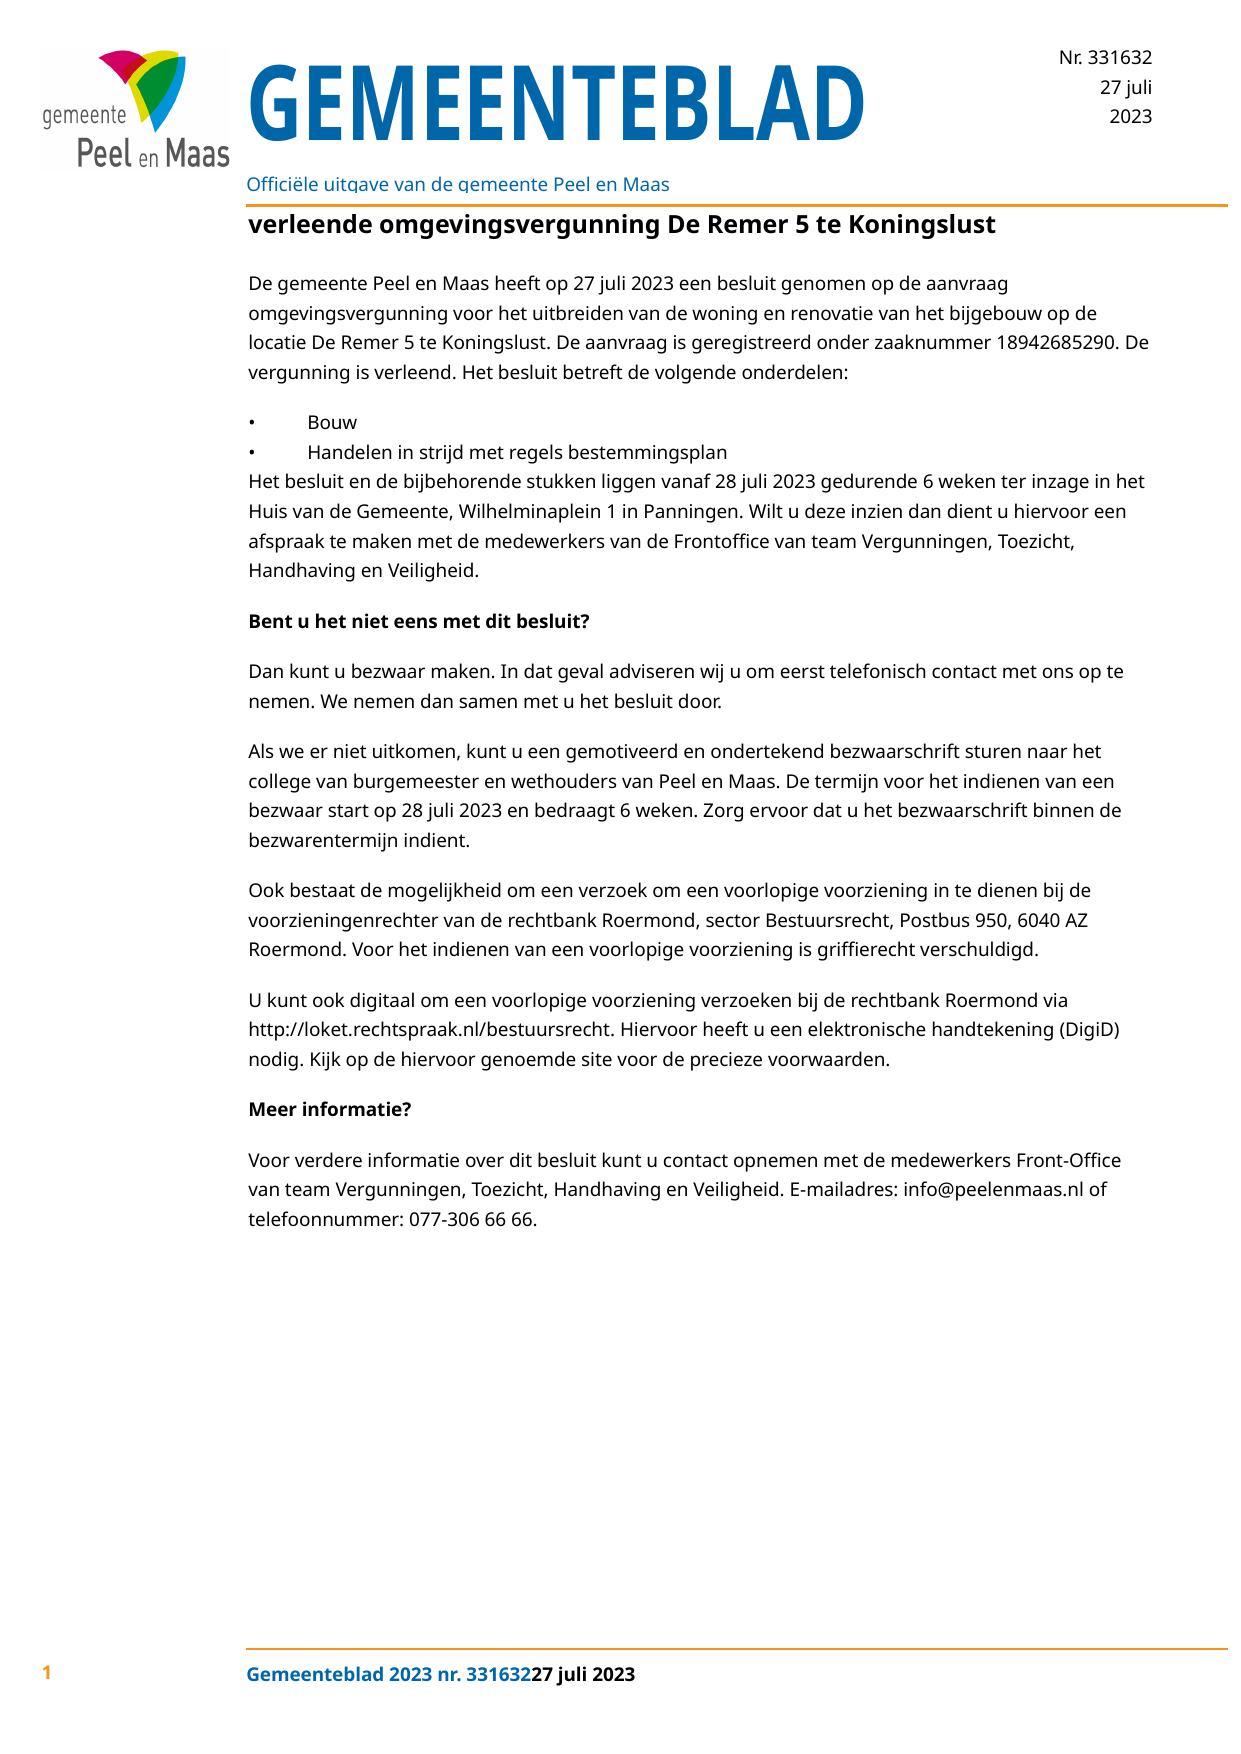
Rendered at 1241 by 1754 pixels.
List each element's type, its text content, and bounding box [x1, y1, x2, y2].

list Bouw [248, 409, 1152, 435]
picture [41, 47, 231, 172]
text De gemeente Peel en Maas heeft op 27 juli 2023 een besluit genomen op de aanvraag omgevingsvergunning voor het uitbreiden van de woning en renovatie van het bijgebouw op de locatie De Remer 5 te Koningslust. De aanvraag is geregistreerd onder zaaknummer 18942685290. De vergunning is verleend. Het besluit betreft de volgende onderdelen: [248, 270, 1152, 385]
text Ook bestaat de mogelijkheid om een verzoek om een voorlopige voorziening in te dienen bij de voorzieningenrechter van de rechtbank Roermond, sector Bestuursrecht, Postbus 950, 6040 AZ Roermond. Voor het indienen van een voorlopige voorziening is griffierecht verschuldigd. [248, 877, 1152, 962]
text Bent u het niet eens met dit besluit? [248, 608, 1152, 633]
text Het besluit en de bijbehorende stukken liggen vanaf 28 juli 2023 gedurende 6 weken ter inzage in het Huis van de Gemeente, Wilhelminaplein 1 in Panningen. Wilt u deze inzien dan dient u hiervoor een afspraak te maken met de medewerkers van de Frontoffice van team Vergunningen, Toezicht, Handhaving en Veiligheid. [248, 469, 1152, 583]
text Voor verdere informatie over dit besluit kunt u contact opnemen met de medewerkers Front-Office van team Vergunningen, Toezicht, Handhaving en Veiligheid. E-mailadres: info@peelenmaas.nl of telefoonnummer: 077-306 66 66. [248, 1147, 1152, 1232]
list Handelen in strijd met regels bestemmingsplan [248, 439, 1152, 465]
text Als we er niet uitkomen, kunt u een gemotiveerd en ondertekend bezwaarschrift sturen naar het college van burgemeester en wethouders van Peel en Maas. De termijn voor het indienen van een bezwaar start op 28 juli 2023 en bedraagt 6 weken. Zorg ervoor dat u het bezwaarschrift binnen de bezwarentermijn indient. [248, 738, 1152, 853]
text Dan kunt u bezwaar maken. In dat geval adviseren wij u om eerst telefonisch contact met ons op te nemen. We nemen dan samen met u het besluit door. [248, 658, 1152, 713]
text verleende omgevingsvergunning De Remer 5 te Koningslust [248, 207, 1152, 241]
text U kunt ook digitaal om een voorlopige voorziening verzoeken bij de rechtbank Roermond via http://loket.rechtspraak.nl/bestuursrecht. Hiervoor heeft u een elektronische handtekening (DigiD) nodig. Kijk op de hiervoor genoemde site voor de precieze voorwaarden. [248, 987, 1152, 1072]
text Meer informatie? [248, 1097, 1152, 1122]
